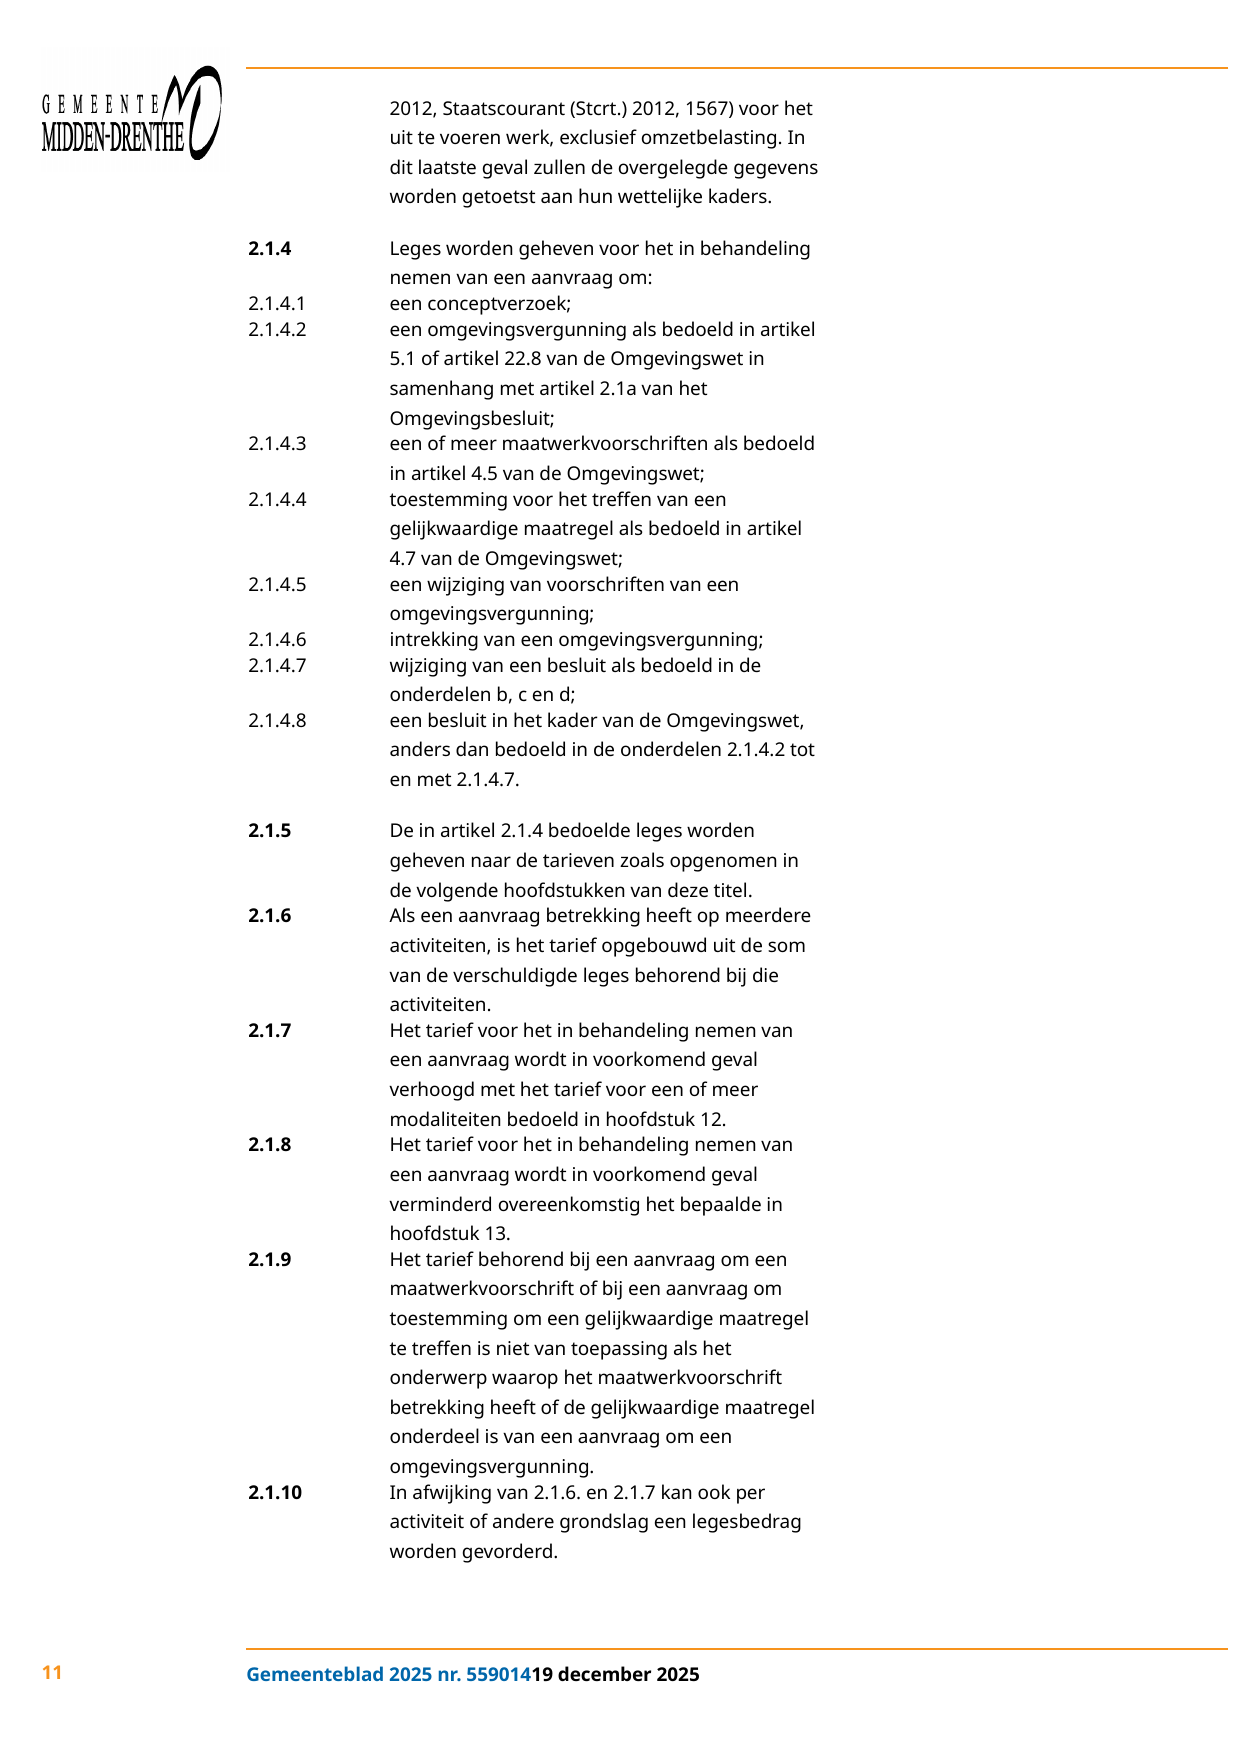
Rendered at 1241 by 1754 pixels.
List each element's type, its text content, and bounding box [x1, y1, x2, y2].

table_cell [820, 235, 961, 290]
table_cell [248, 95, 389, 209]
table_cell [820, 1132, 961, 1246]
table_cell 2.1.4.4 [248, 486, 389, 571]
table_cell [820, 707, 961, 792]
table_cell Leges worden geheven voor het in behandeling nemen van een aanvraag om: [389, 235, 820, 290]
table_cell [961, 290, 1152, 316]
table_cell intrekking van een omgevingsvergunning; [389, 626, 820, 652]
table_cell [961, 209, 1152, 235]
table_cell [389, 1564, 820, 1589]
table_cell 2.1.4.6 [248, 626, 389, 652]
table_cell [961, 235, 1152, 290]
table_cell 2.1.7 [248, 1017, 389, 1132]
table_cell In afwijking van 2.1.6. en 2.1.7 kan ook per activiteit of andere grondslag een legesbedrag worden gevorderd. [389, 1479, 820, 1564]
table_cell [961, 95, 1152, 209]
table_cell [961, 652, 1152, 707]
table_cell [961, 792, 1152, 818]
table_cell 2.1.10 [248, 1479, 389, 1564]
table_cell 2.1.4.5 [248, 571, 389, 626]
table_cell [961, 571, 1152, 626]
table_cell [820, 792, 961, 818]
table_cell [961, 1564, 1152, 1589]
table_cell [961, 818, 1152, 903]
table_cell Het tarief voor het in behandeling nemen van een aanvraag wordt in voorkomend geval verminderd overeenkomstig het bepaalde in hoofdstuk 13. [389, 1132, 820, 1246]
table_cell wijziging van een besluit als bedoeld in de onderdelen b, c en d; [389, 652, 820, 707]
table_cell 2.1.4.3 [248, 431, 389, 486]
table_cell [961, 486, 1152, 571]
table_cell [820, 95, 961, 209]
table_cell 2.1.4.8 [248, 707, 389, 792]
table_cell 2.1.4.7 [248, 652, 389, 707]
table_cell [961, 1246, 1152, 1479]
table_cell 2.1.4 [248, 235, 389, 290]
table_cell [820, 486, 961, 571]
table_cell 2.1.4.1 [248, 290, 389, 316]
table_cell [961, 1017, 1152, 1132]
table_cell Het tarief behorend bij een aanvraag om een maatwerkvoorschrift of bij een aanvraag om toestemming om een gelijkwaardige maatregel te treffen is niet van toepassing als het onderwerp waarop het maatwerkvoorschrift betrekking heeft of de gelijkwaardige maatregel onderdeel is van een aanvraag om een omgevingsvergunning. [389, 1246, 820, 1479]
table_cell [820, 1564, 961, 1589]
table_cell [820, 1017, 961, 1132]
table_cell [820, 1479, 961, 1564]
table_cell [820, 316, 961, 431]
table_cell [820, 209, 961, 235]
table_cell een omgevingsvergunning als bedoeld in artikel 5.1 of artikel 22.8 van de Omgevingswet in samenhang met artikel 2.1a van het Omgevingsbesluit; [389, 316, 820, 431]
table_cell [961, 1132, 1152, 1246]
table_cell 2.1.8 [248, 1132, 389, 1246]
table_cell [248, 792, 389, 818]
table_cell een of meer maatwerkvoorschriften als bedoeld in artikel 4.5 van de Omgevingswet; [389, 431, 820, 486]
table_cell [820, 290, 961, 316]
table_cell een besluit in het kader van de Omgevingswet, anders dan bedoeld in de onderdelen 2.1.4.2 tot en met 2.1.4.7. [389, 707, 820, 792]
picture [41, 47, 231, 172]
table_cell 2.1.9 [248, 1246, 389, 1479]
table_cell [820, 652, 961, 707]
table_cell [820, 1246, 961, 1479]
table_cell [961, 707, 1152, 792]
table_cell [820, 903, 961, 1017]
table_cell 2.1.6 [248, 903, 389, 1017]
table_cell [961, 431, 1152, 486]
table_cell een conceptverzoek; [389, 290, 820, 316]
table_cell Het tarief voor het in behandeling nemen van een aanvraag wordt in voorkomend geval verhoogd met het tarief voor een of meer modaliteiten bedoeld in hoofdstuk 12. [389, 1017, 820, 1132]
table_cell [248, 1564, 389, 1589]
table_cell 2.1.5 [248, 818, 389, 903]
table_cell [820, 571, 961, 626]
table_cell De in artikel 2.1.4 bedoelde leges worden geheven naar de tarieven zoals opgenomen in de volgende hoofdstukken van deze titel. [389, 818, 820, 903]
table_cell [961, 903, 1152, 1017]
table_cell [961, 1479, 1152, 1564]
table_cell [820, 626, 961, 652]
table_cell een wijziging van voorschriften van een omgevingsvergunning; [389, 571, 820, 626]
table_cell Als een aanvraag betrekking heeft op meerdere activiteiten, is het tarief opgebouwd uit de som van de verschuldigde leges behorend bij die activiteiten. [389, 903, 820, 1017]
table_cell [389, 792, 820, 818]
table_cell [820, 818, 961, 903]
table_cell 2.1.4.2 [248, 316, 389, 431]
table_cell [820, 431, 961, 486]
table_cell toestemming voor het treffen van een gelijkwaardige maatregel als bedoeld in artikel 4.7 van de Omgevingswet; [389, 486, 820, 571]
table_cell [389, 209, 820, 235]
table_cell [961, 316, 1152, 431]
table_cell [961, 626, 1152, 652]
table_cell 2012, Staatscourant (Stcrt.) 2012, 1567) voor het uit te voeren werk, exclusief omzetbelasting. In dit laatste geval zullen de overgelegde gegevens worden getoetst aan hun wettelijke kaders. [389, 95, 820, 209]
table_cell [248, 209, 389, 235]
